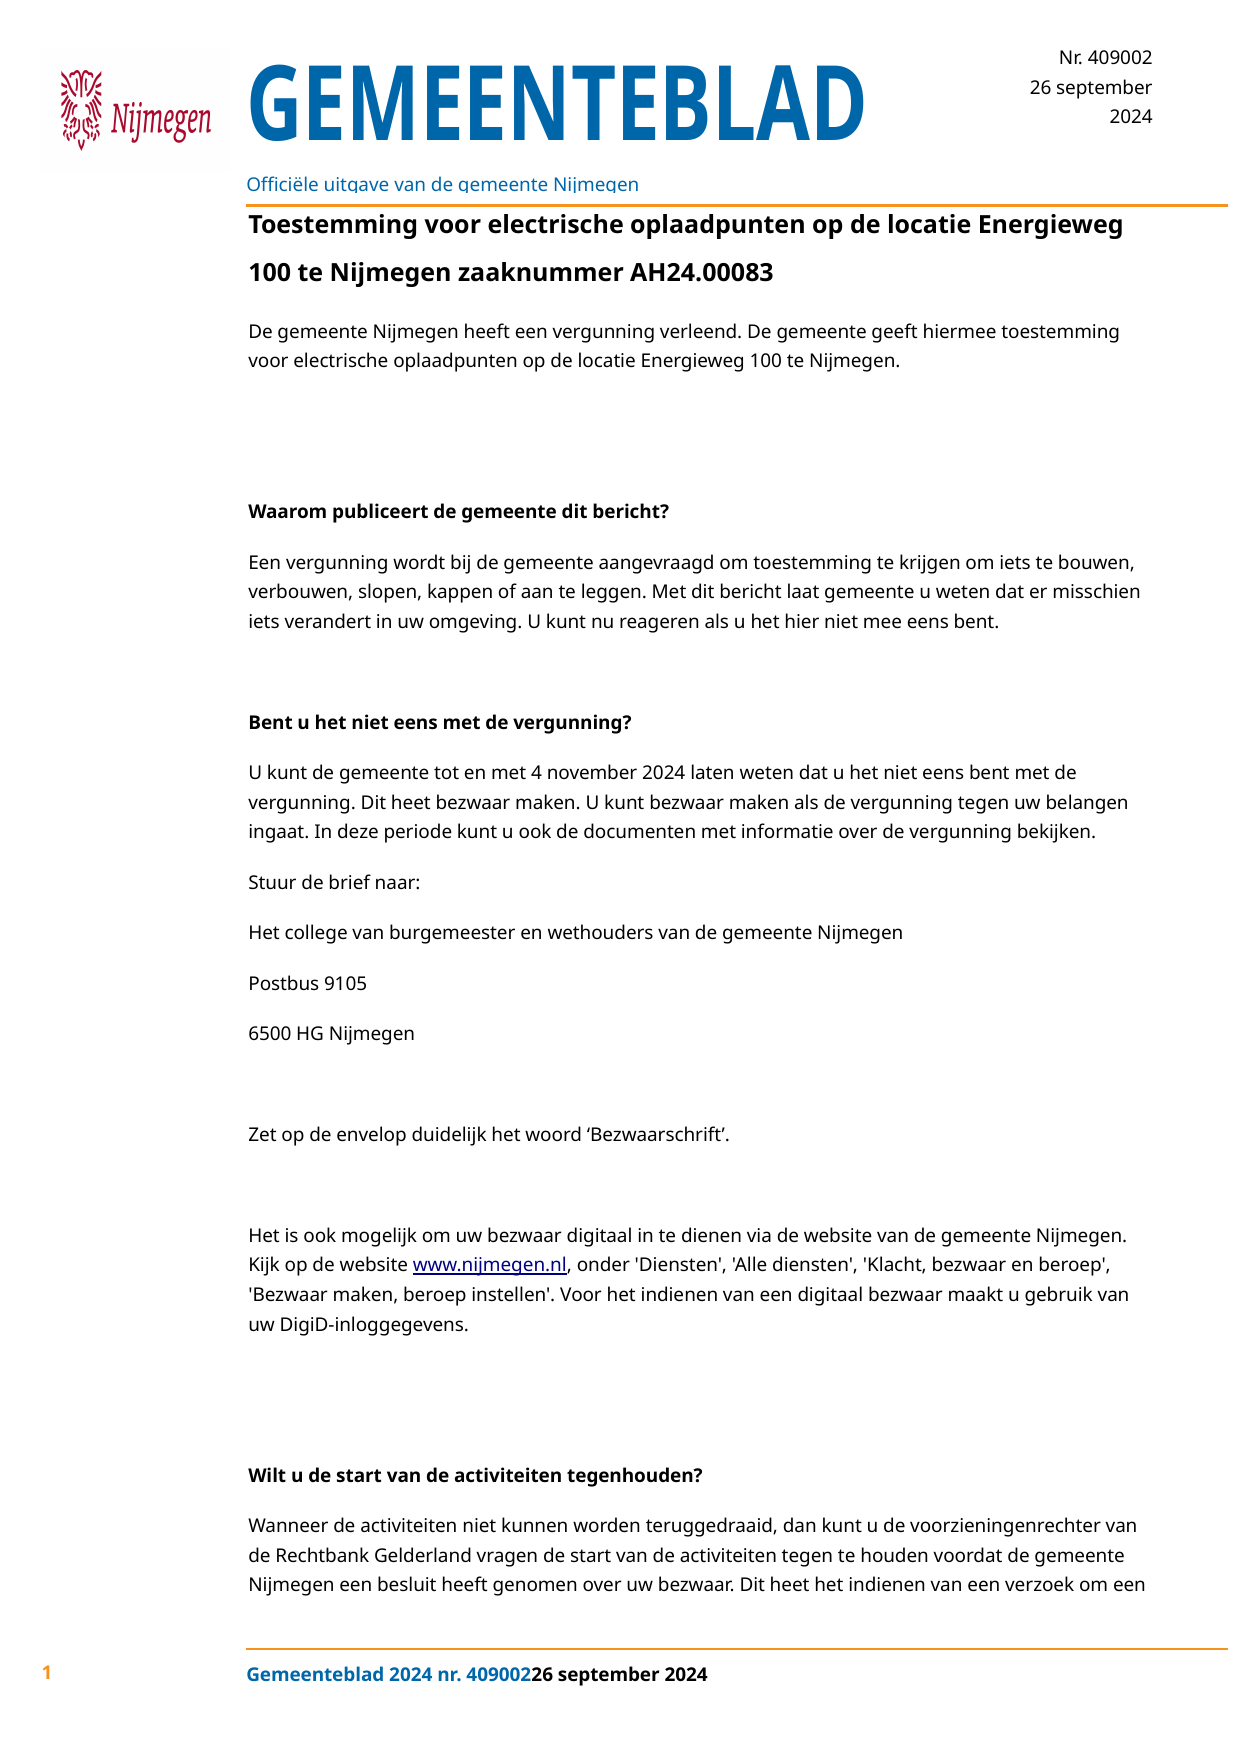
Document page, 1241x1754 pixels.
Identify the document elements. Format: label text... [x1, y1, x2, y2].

text Toestemming voor electrische oplaadpunten op de locatie Energieweg 100 te Nijmegen zaaknummer AH24.00083 [248, 207, 1152, 288]
text Wanneer de activiteiten niet kunnen worden teruggedraaid, dan kunt u de voorzieningenrechter van de Rechtbank Gelderland vragen de start van de activiteiten tegen te houden voordat de gemeente Nijmegen een besluit heeft genomen over uw bezwaar. Dit heet het indienen van een verzoek om een [248, 1512, 1152, 1597]
text Bent u het niet eens met de vergunning? [248, 709, 1152, 735]
picture [41, 47, 231, 172]
text Het college van burgemeester en wethouders van de gemeente Nijmegen [248, 919, 1152, 945]
text Zet op de envelop duidelijk het woord ‘Bezwaarschrift’. [248, 1121, 1152, 1147]
text 6500 HG Nijmegen [248, 1020, 1152, 1046]
text Waarom publiceert de gemeente dit bericht? [248, 499, 1152, 524]
text Stuur de brief naar: [248, 869, 1152, 895]
text Wilt u de start van de activiteiten tegenhouden? [248, 1462, 1152, 1488]
text Het is ook mogelijk om uw bezwaar digitaal in te dienen via de website van de gemeente Nijmegen. Kijk op de website www.nijmegen.nl, onder 'Diensten', 'Alle diensten', 'Klacht, bezwaar en beroep', 'Bezwaar maken, beroep instellen'. Voor het indienen van een digitaal bezwaar maakt u gebruik van uw DigiD-inloggegevens. [248, 1222, 1152, 1337]
text U kunt de gemeente tot en met 4 november 2024 laten weten dat u het niet eens bent met de vergunning. Dit heet bezwaar maken. U kunt bezwaar maken als de vergunning tegen uw belangen ingaat. In deze periode kunt u ook de documenten met informatie over de vergunning bekijken. [248, 759, 1152, 844]
text Postbus 9105 [248, 970, 1152, 996]
text Een vergunning wordt bij de gemeente aangevraagd om toestemming te krijgen om iets te bouwen, verbouwen, slopen, kappen of aan te leggen. Met dit bericht laat gemeente u weten dat er misschien iets verandert in uw omgeving. U kunt nu reageren als u het hier niet mee eens bent. [248, 549, 1152, 634]
text De gemeente Nijmegen heeft een vergunning verleend. De gemeente geeft hiermee toestemming voor electrische oplaadpunten op de locatie Energieweg 100 te Nijmegen. [248, 318, 1152, 373]
